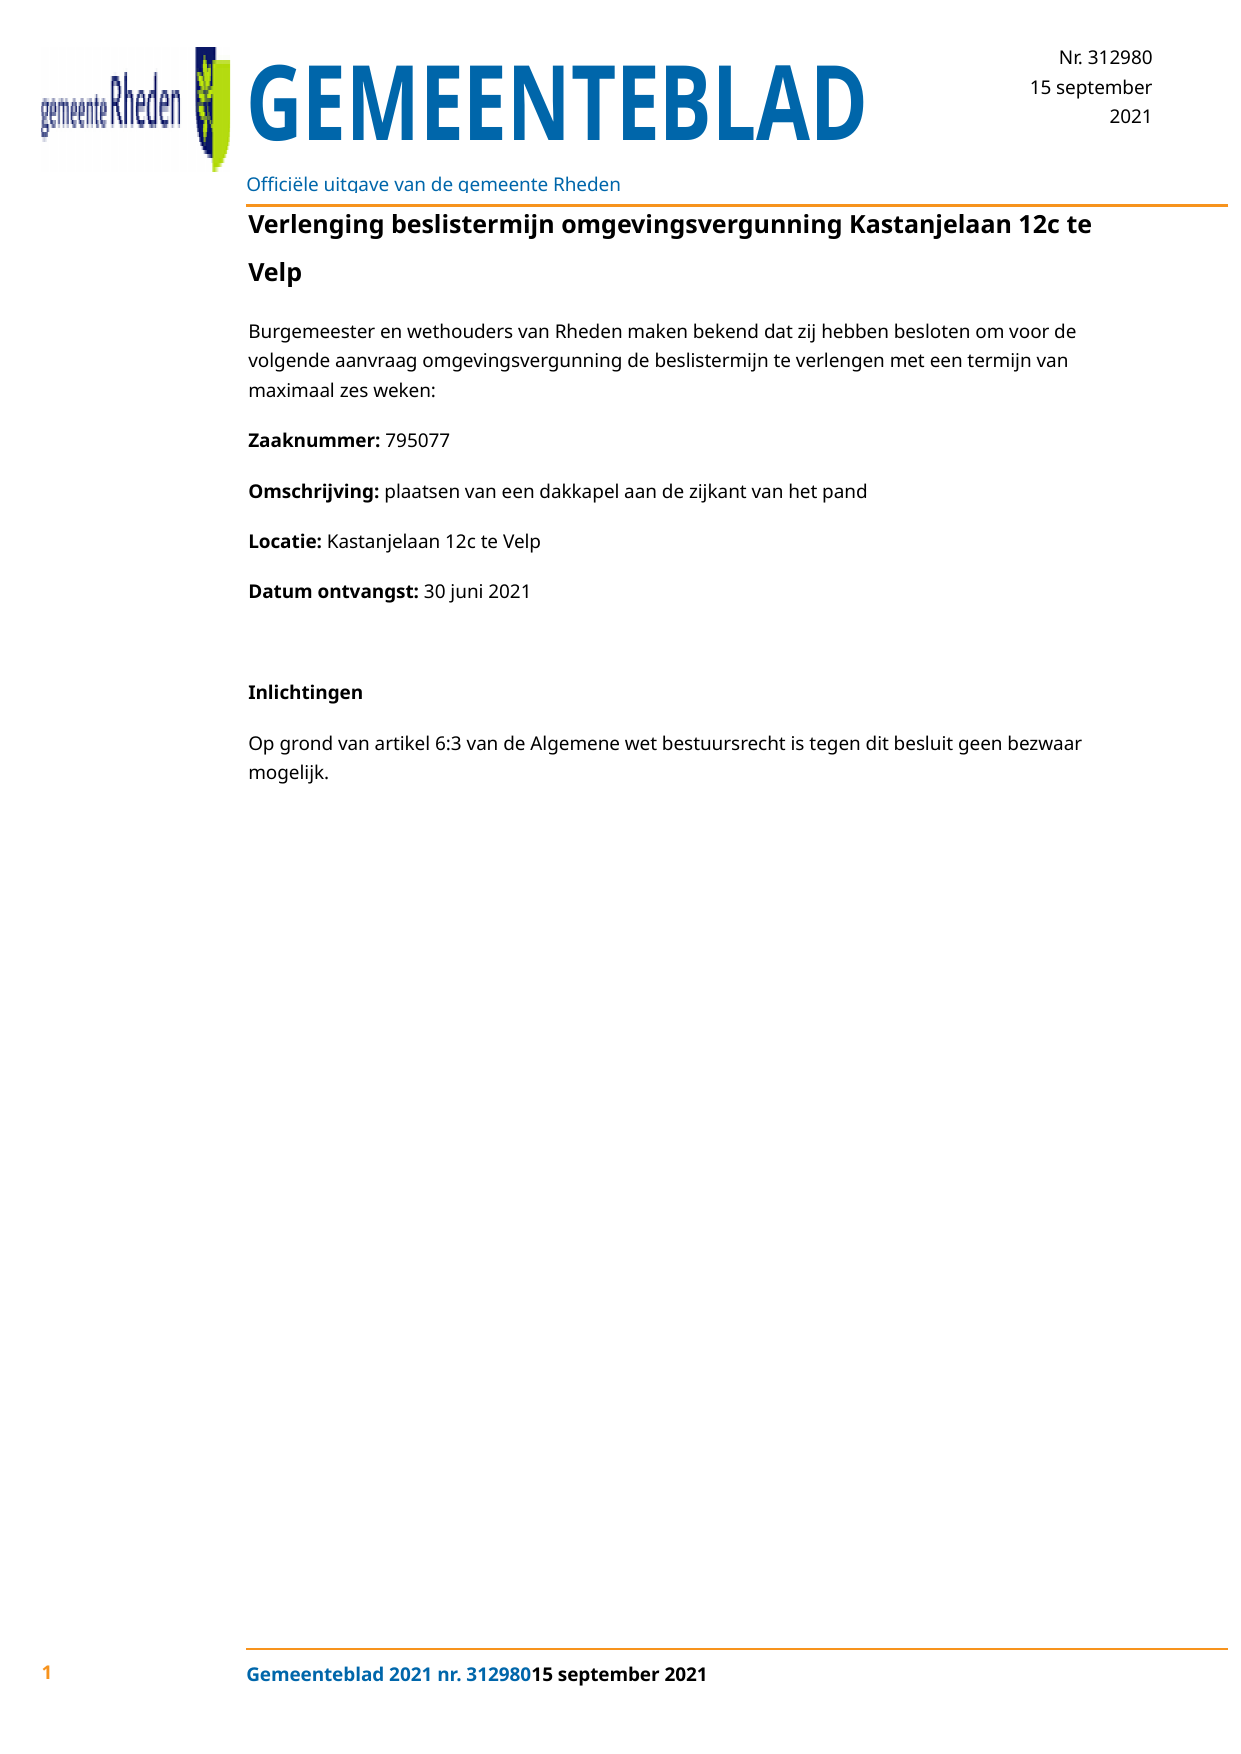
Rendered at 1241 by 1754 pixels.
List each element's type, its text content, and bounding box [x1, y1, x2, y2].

text Datum ontvangst: 30 juni 2021 [248, 579, 1152, 604]
text Verlenging beslistermijn omgevingsvergunning Kastanjelaan 12c te Velp [248, 207, 1152, 288]
text Op grond van artikel 6:3 van de Algemene wet bestuursrecht is tegen dit besluit geen bezwaar mogelijk. [248, 730, 1152, 785]
text Burgemeester en wethouders van Rheden maken bekend dat zij hebben besloten om voor de volgende aanvraag omgevingsvergunning de beslistermijn te verlengen met een termijn van maximaal zes weken: [248, 318, 1152, 403]
text Zaaknummer: 795077 [248, 427, 1152, 453]
text Locatie: Kastanjelaan 12c te Velp [248, 528, 1152, 554]
text Inlichtingen [248, 679, 1152, 705]
text Omschrijving: plaatsen van een dakkapel aan de zijkant van het pand [248, 478, 1152, 504]
picture [41, 47, 231, 172]
